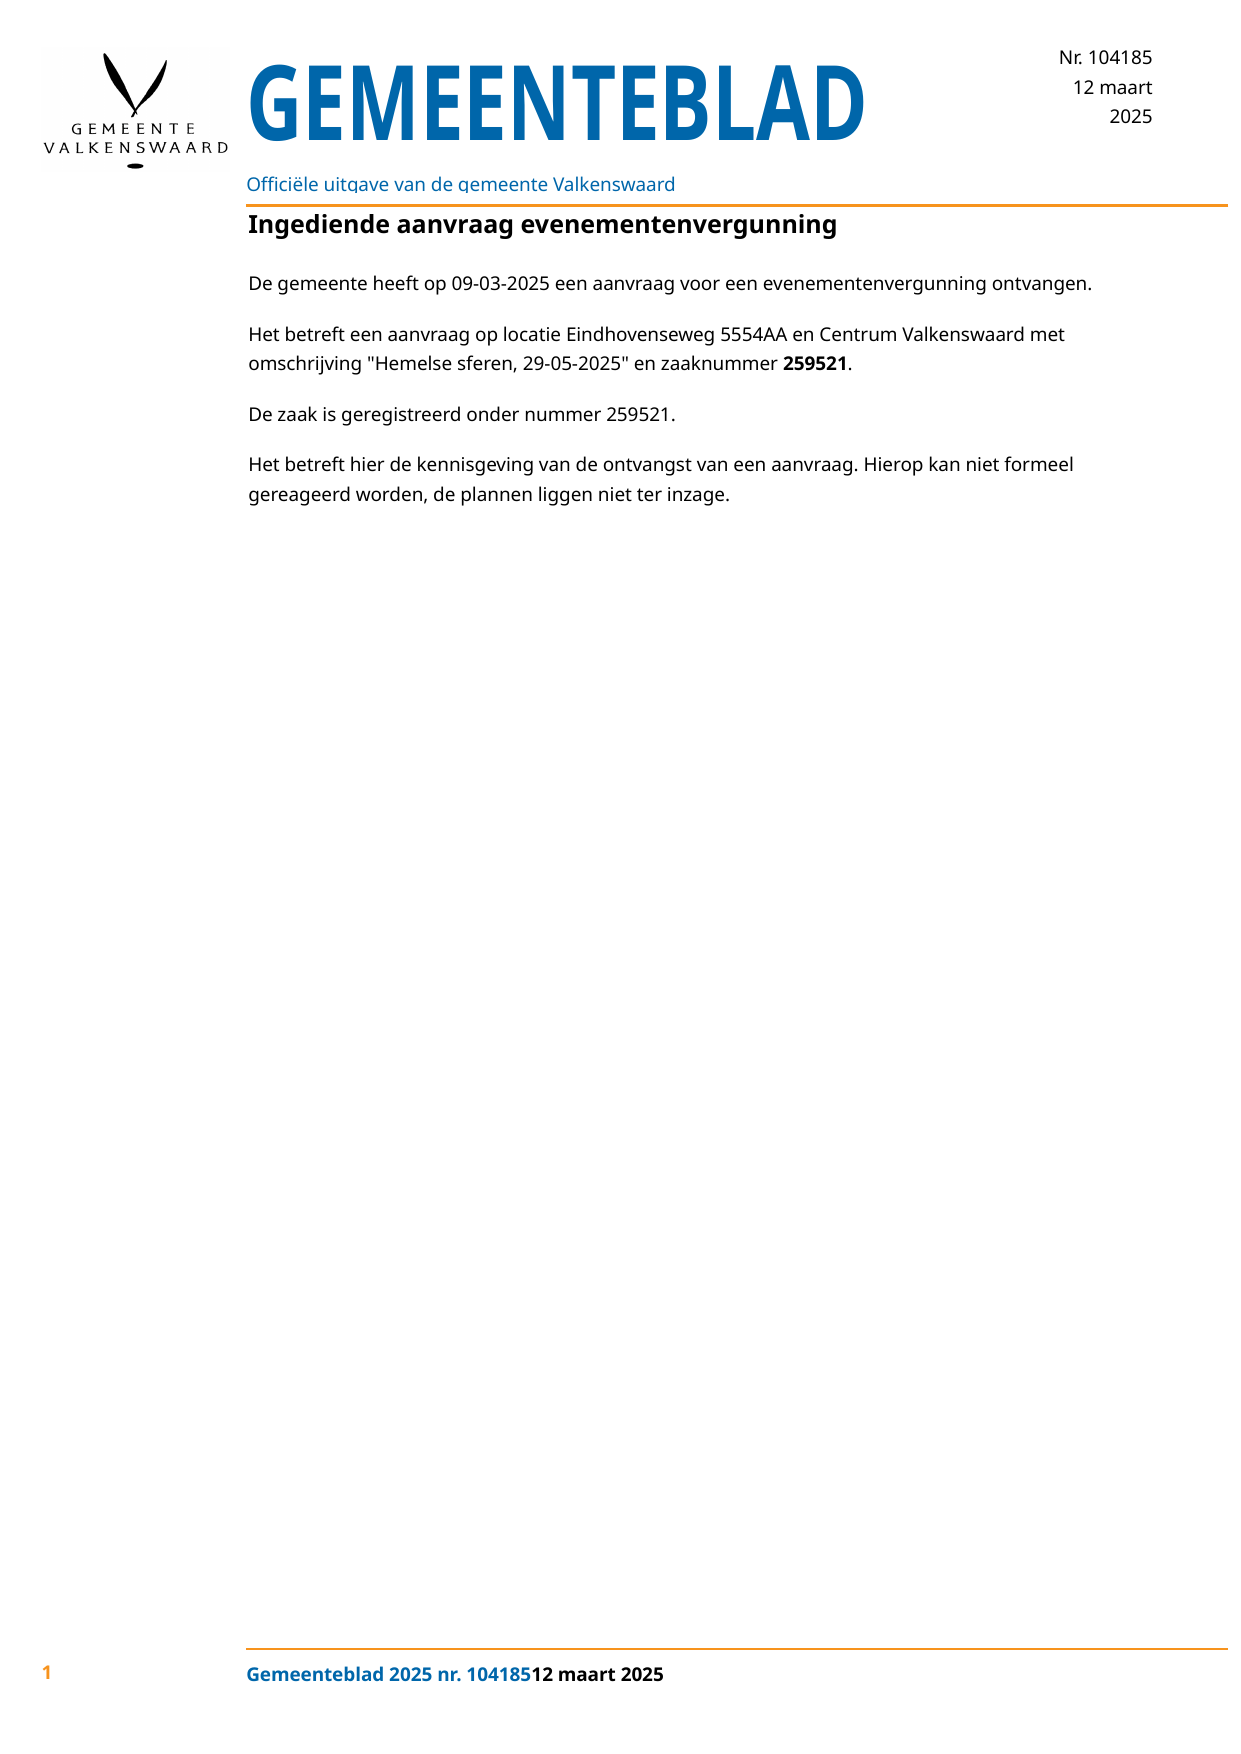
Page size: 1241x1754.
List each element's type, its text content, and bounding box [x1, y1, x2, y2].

text De zaak is geregistreerd onder nummer 259521. [248, 401, 1152, 426]
text Ingediende aanvraag evenementenvergunning [248, 207, 1152, 241]
text Het betreft een aanvraag op locatie Eindhovenseweg 5554AA en Centrum Valkenswaard met omschrijving "Hemelse sferen, 29-05-2025" en zaaknummer 259521. [248, 321, 1152, 376]
text Het betreft hier de kennisgeving van de ontvangst van een aanvraag. Hierop kan niet formeel gereageerd worden, de plannen liggen niet ter inzage. [248, 451, 1152, 506]
text De gemeente heeft op 09-03-2025 een aanvraag voor een evenementenvergunning ontvangen. [248, 270, 1152, 296]
picture [41, 47, 231, 172]
